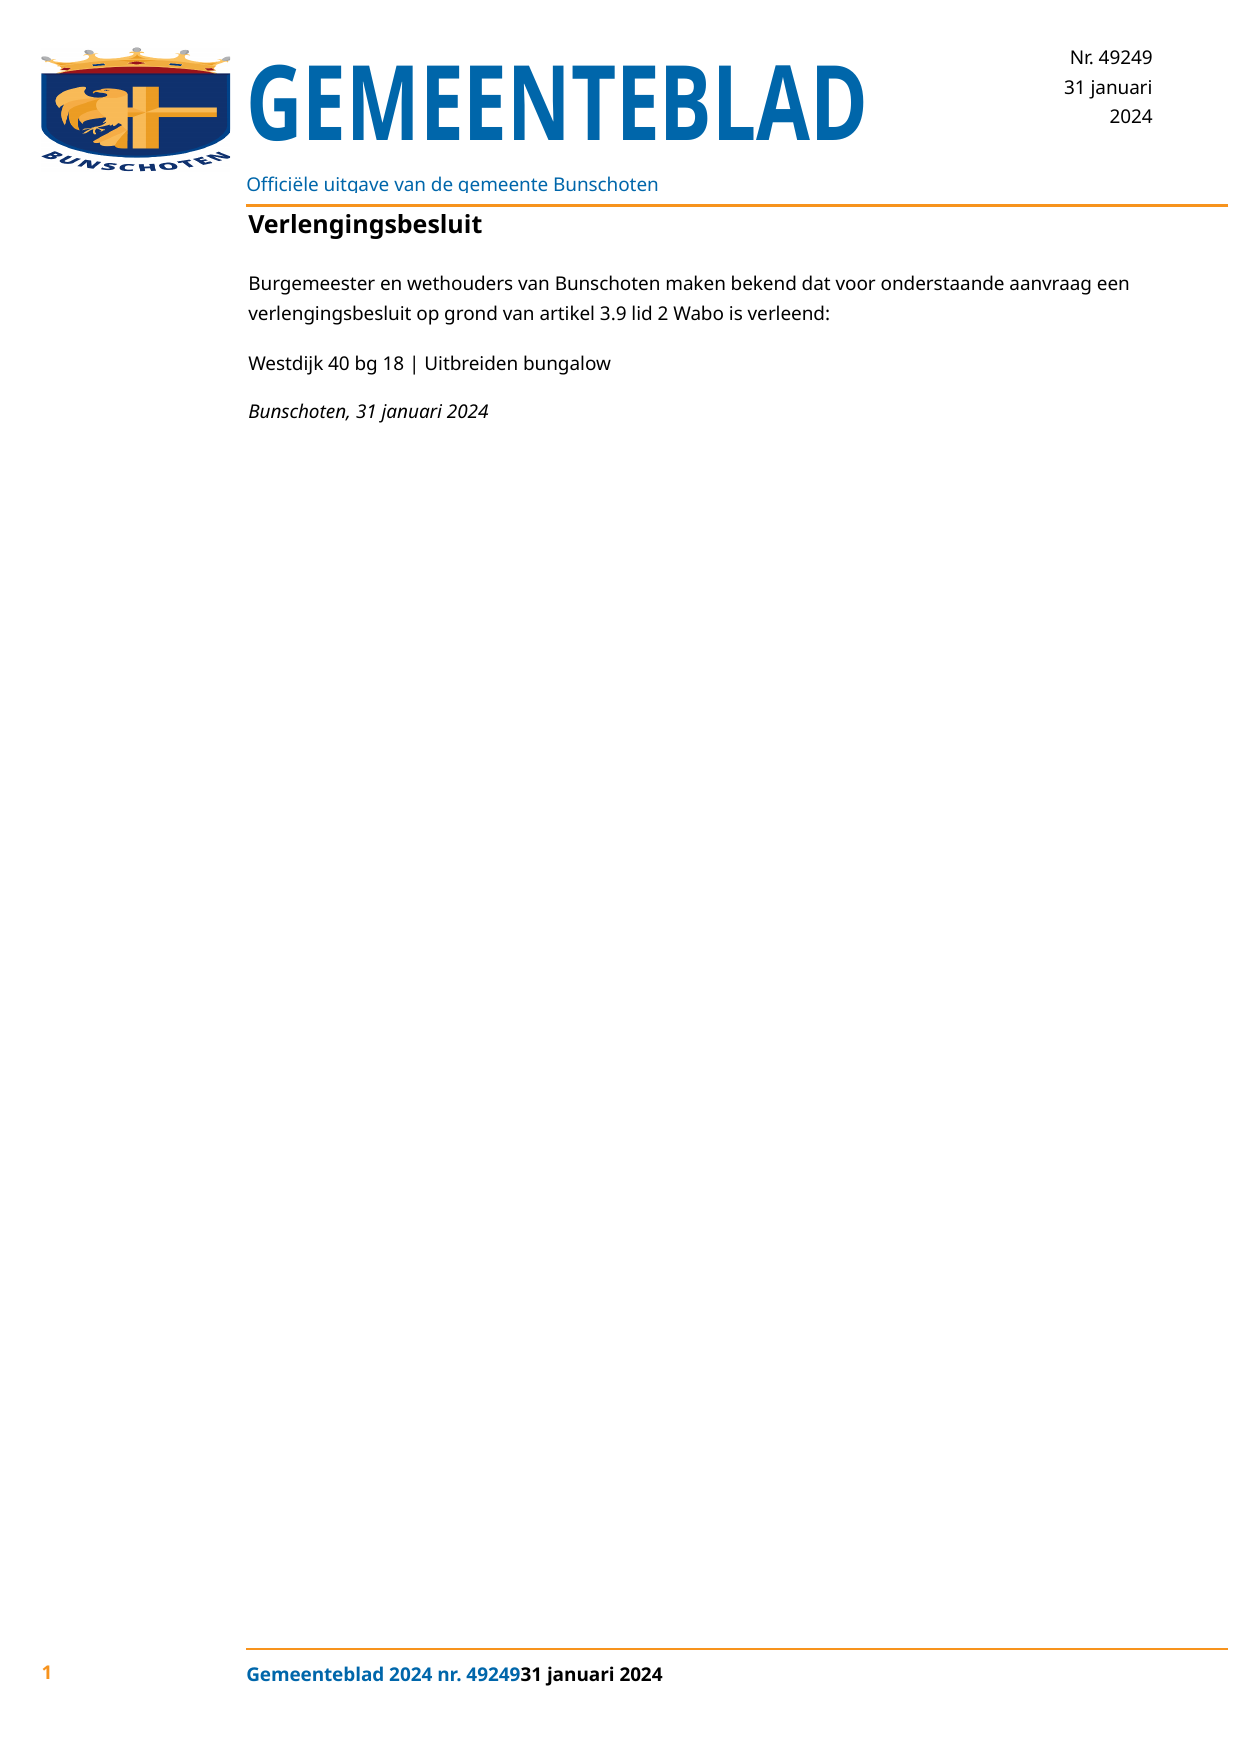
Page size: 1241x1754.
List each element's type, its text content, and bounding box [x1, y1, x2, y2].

text Westdijk 40 bg 18 | Uitbreiden bungalow [248, 350, 1152, 376]
picture [41, 47, 231, 172]
text Burgemeester en wethouders van Bunschoten maken bekend dat voor onderstaande aanvraag een verlengingsbesluit op grond van artikel 3.9 lid 2 Wabo is verleend: [248, 270, 1152, 326]
text Verlengingsbesluit [248, 207, 1152, 241]
text Bunschoten, 31 januari 2024 [248, 398, 1152, 424]
